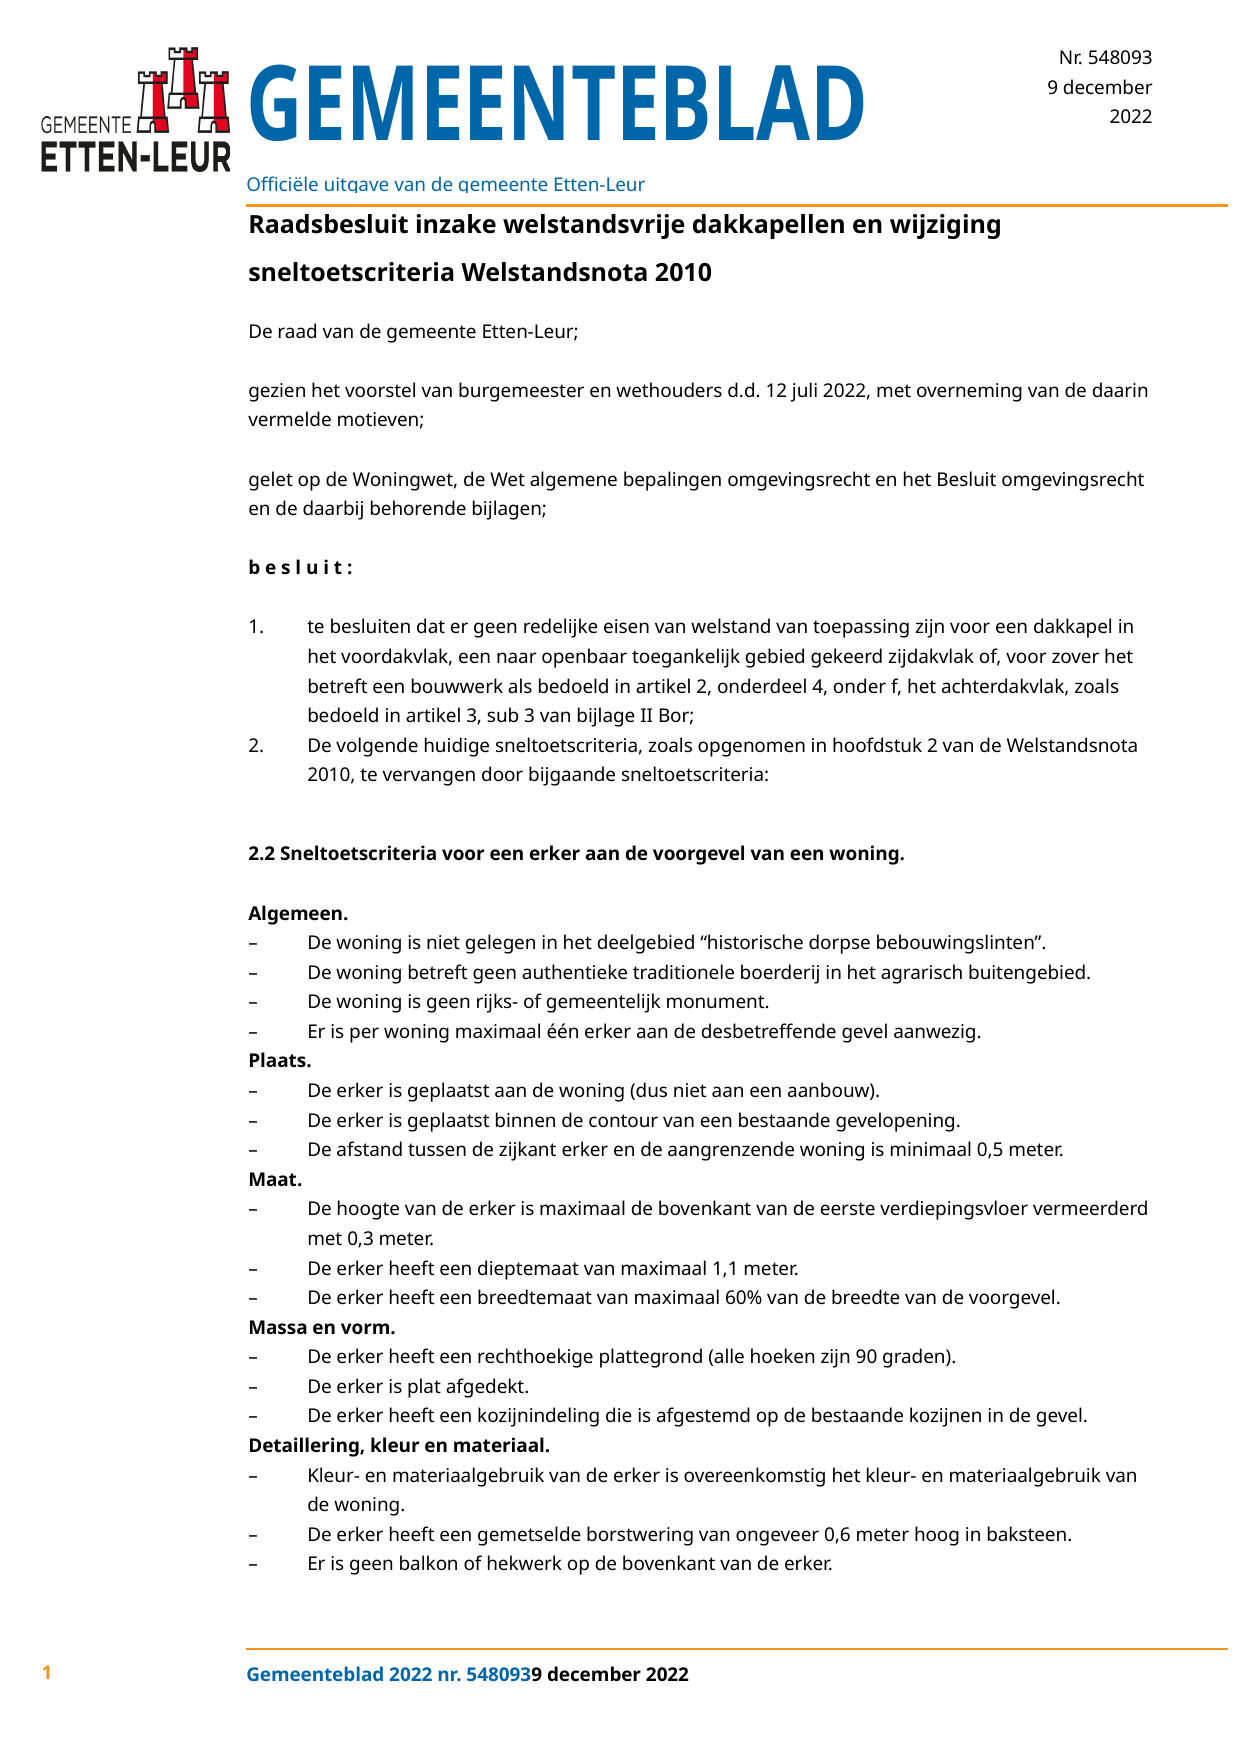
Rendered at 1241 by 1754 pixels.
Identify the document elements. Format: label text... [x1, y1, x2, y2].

text 2.2 Sneltoetscriteria voor een erker aan de voorgevel van een woning. [248, 841, 1152, 866]
list De erker heeft een gemetselde borstwering van ongeveer 0,6 meter hoog in baksteen. [248, 1521, 1152, 1547]
text Plaats. [248, 1048, 1152, 1073]
text De raad van de gemeente Etten-Leur; [248, 318, 1152, 344]
text Massa en vorm. [248, 1314, 1152, 1339]
list De volgende huidige sneltoetscriteria, zoals opgenomen in hoofdstuk 2 van de Welstandsnota 2010, te vervangen door bijgaande sneltoetscriteria: [248, 732, 1152, 787]
text Raadsbesluit inzake welstandsvrije dakkapellen en wijziging sneltoetscriteria Welstandsnota 2010 [248, 207, 1152, 288]
list De woning is geen rijks- of gemeentelijk monument. [248, 988, 1152, 1014]
text Detaillering, kleur en materiaal. [248, 1432, 1152, 1458]
list De erker is plat afgedekt. [248, 1373, 1152, 1399]
text b e s l u i t : [248, 554, 1152, 580]
list De woning betreft geen authentieke traditionele boerderij in het agrarisch buitengebied. [248, 959, 1152, 984]
list De erker heeft een breedtemaat van maximaal 60% van de breedte van de voorgevel. [248, 1284, 1152, 1310]
list De erker heeft een dieptemaat van maximaal 1,1 meter. [248, 1255, 1152, 1280]
list Er is per woning maximaal één erker aan de desbetreffende gevel aanwezig. [248, 1018, 1152, 1044]
text gelet op de Woningwet, de Wet algemene bepalingen omgevingsrecht en het Besluit omgevingsrecht en de daarbij behorende bijlagen; [248, 466, 1152, 521]
list De afstand tussen de zijkant erker en de aangrenzende woning is minimaal 0,5 meter. [248, 1136, 1152, 1162]
picture [41, 47, 231, 172]
list Er is geen balkon of hekwerk op de bovenkant van de erker. [248, 1551, 1152, 1576]
list De erker is geplaatst aan de woning (dus niet aan een aanbouw). [248, 1077, 1152, 1103]
list De erker heeft een kozijnindeling die is afgestemd op de bestaande kozijnen in de gevel. [248, 1403, 1152, 1428]
list Kleur- en materiaalgebruik van de erker is overeenkomstig het kleur- en materiaalgebruik van de woning. [248, 1462, 1152, 1517]
text Algemeen. [248, 900, 1152, 925]
text gezien het voorstel van burgemeester en wethouders d.d. 12 juli 2022, met overneming van de daarin vermelde motieven; [248, 377, 1152, 432]
list De hoogte van de erker is maximaal de bovenkant van de eerste verdiepingsvloer vermeerderd met 0,3 meter. [248, 1196, 1152, 1251]
list De erker is geplaatst binnen de contour van een bestaande gevelopening. [248, 1107, 1152, 1132]
text Maat. [248, 1166, 1152, 1192]
list te besluiten dat er geen redelijke eisen van welstand van toepassing zijn voor een dakkapel in het voordakvlak, een naar openbaar toegankelijk gebied gekeerd zijdakvlak of, voor zover het betreft een bouwwerk als bedoeld in artikel 2, onderdeel 4, onder f, het achterdakvlak, zoals bedoeld in artikel 3, sub 3 van bijlage II Bor; [248, 614, 1152, 728]
list De erker heeft een rechthoekige plattegrond (alle hoeken zijn 90 graden). [248, 1343, 1152, 1369]
list De woning is niet gelegen in het deelgebied “historische dorpse bebouwingslinten”. [248, 929, 1152, 955]
